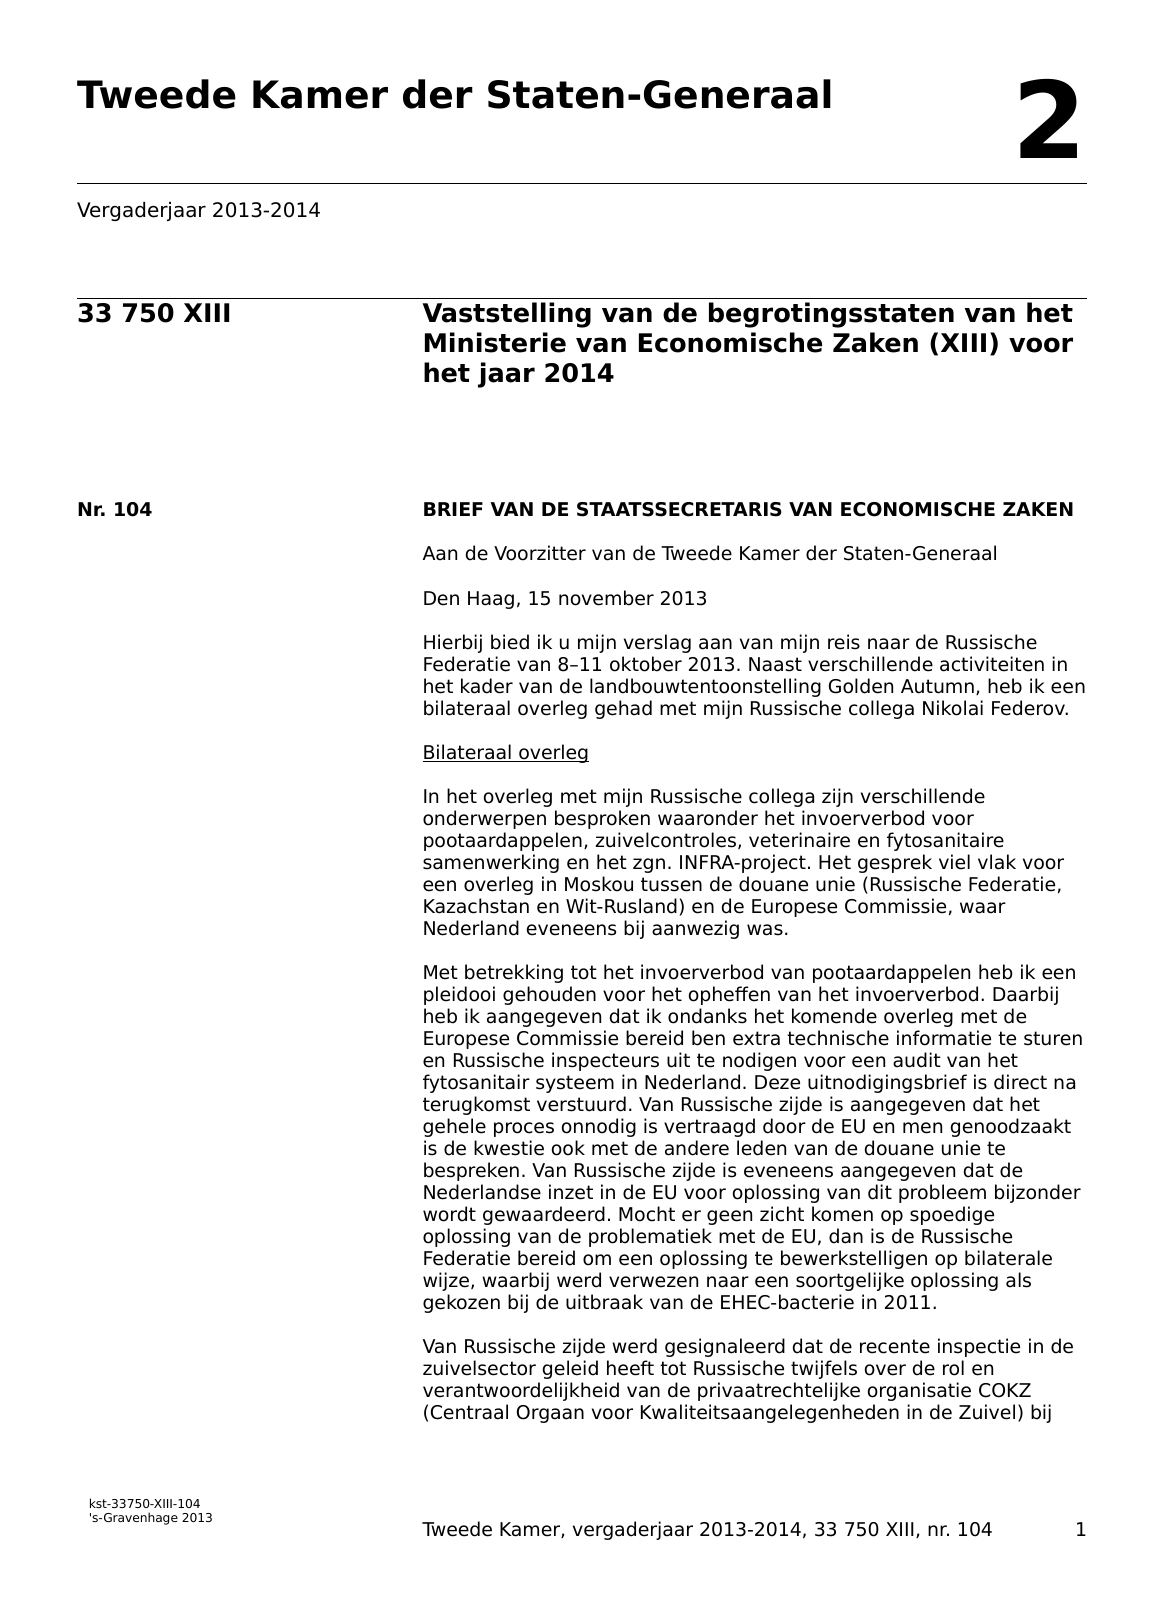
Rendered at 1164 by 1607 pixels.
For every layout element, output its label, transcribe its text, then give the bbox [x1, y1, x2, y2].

text Van Russische zijde werd gesignaleerd dat de recente inspectie in de zuivelsector geleid heeft tot Russische twijfels over de rol en verantwoordelijkheid van de privaatrechtelijke organisatie COKZ (Centraal Orgaan voor Kwaliteitsaangelegenheden in de Zuivel) bij [422, 1336, 1087, 1424]
subtitle 33 750 XIII Vaststelling van de begrotingsstaten van het Ministerie van Economische Zaken (XIII) voor het jaar 2014 [77, 299, 1087, 388]
subtitle Nr. 104 BRIEF VAN DE STAATSSECRETARIS VAN ECONOMISCHE ZAKEN [77, 499, 1087, 521]
text Aan de Voorzitter van de Tweede Kamer der Staten-Generaal [422, 543, 1087, 565]
text Hierbij bied ik u mijn verslag aan van mijn reis naar de Russische Federatie van 8–11 oktober 2013. Naast verschillende activiteiten in het kader van de landbouwtentoonstelling Golden Autumn, heb ik een bilateraal overleg gehad met mijn Russische collega Nikolai Federov. [422, 632, 1087, 719]
text 's-Gravenhage 2013 [88, 1511, 323, 1525]
subtitle Bilateraal overleg [422, 742, 1087, 764]
text In het overleg met mijn Russische collega zijn verschillende onderwerpen besproken waaronder het invoerverbod voor pootaardappelen, zuivelcontroles, veterinaire en fytosanitaire samenwerking en het zgn. INFRA-project. Het gesprek viel vlak voor een overleg in Moskou tussen de douane unie (Russische Federatie, Kazachstan en Wit-Rusland) en de Europese Commissie, waar Nederland eveneens bij aanwezig was. [422, 786, 1087, 940]
table_cell Vergaderjaar 2013-2014 [77, 184, 1087, 298]
table_header 2 [886, 59, 1087, 183]
text kst-33750-XIII-104 [88, 1497, 323, 1511]
table_header Tweede Kamer der Staten-Generaal [77, 59, 886, 183]
text Met betrekking tot het invoerverbod van pootaardappelen heb ik een pleidooi gehouden voor het opheffen van het invoerverbod. Daarbij heb ik aangegeven dat ik ondanks het komende overleg met de Europese Commissie bereid ben extra technische informatie te sturen en Russische inspecteurs uit te nodigen voor een audit van het fytosanitair systeem in Nederland. Deze uitnodigingsbrief is direct na terugkomst verstuurd. Van Russische zijde is aangegeven dat het gehele proces onnodig is vertraagd door de EU en men genoodzaakt is de kwestie ook met de andere leden van de douane unie te bespreken. Van Russische zijde is eveneens aangegeven dat de Nederlandse inzet in de EU voor oplossing van dit probleem bijzonder wordt gewaardeerd. Mocht er geen zicht komen op spoedige oplossing van de problematiek met de EU, dan is de Russische Federatie bereid om een oplossing te bewerkstelligen op bilaterale wijze, waarbij werd verwezen naar een soortgelijke oplossing als gekozen bij de uitbraak van de EHEC-bacterie in 2011. [422, 962, 1087, 1313]
text Den Haag, 15 november 2013 [422, 587, 1087, 609]
